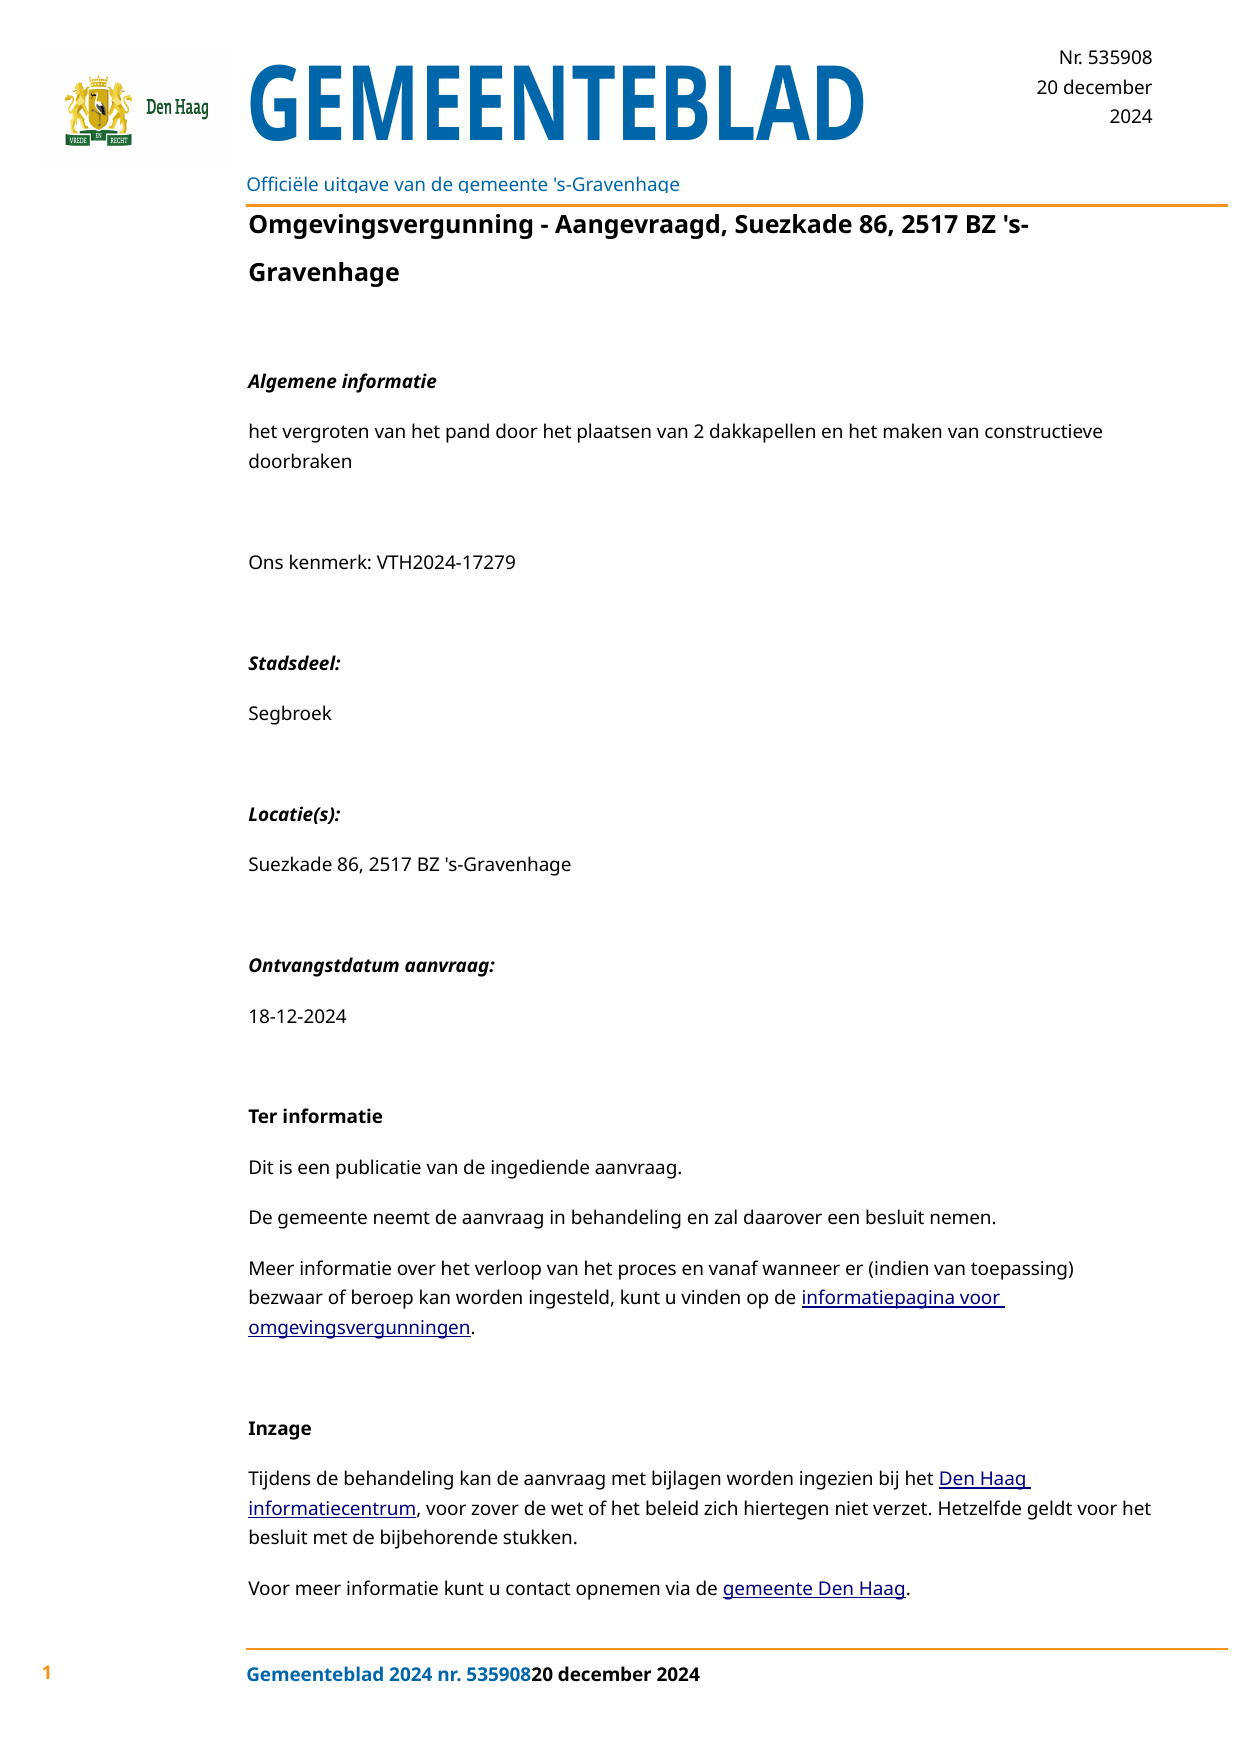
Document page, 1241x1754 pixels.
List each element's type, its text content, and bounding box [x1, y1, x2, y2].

text Ontvangstdatum aanvraag: [248, 952, 1152, 978]
picture [41, 47, 231, 172]
text Tijdens de behandeling kan de aanvraag met bijlagen worden ingezien bij het Den Haag informatiecentrum, voor zover de wet of het beleid zich hiertegen niet verzet. Hetzelfde geldt voor het besluit met de bijbehorende stukken. [248, 1465, 1152, 1550]
text Meer informatie over het verloop van het proces en vanaf wanneer er (indien van toepassing) bezwaar of beroep kan worden ingesteld, kunt u vinden op de informatiepagina voor omgevingsvergunningen. [248, 1255, 1152, 1340]
text Suezkade 86, 2517 BZ 's-Gravenhage [248, 852, 1152, 877]
text Inzage [248, 1415, 1152, 1441]
text Voor meer informatie kunt u contact opnemen via de gemeente Den Haag. [248, 1575, 1152, 1601]
text het vergroten van het pand door het plaatsen van 2 dakkapellen en het maken van constructieve doorbraken [248, 419, 1152, 474]
text Algemene informatie [248, 368, 1152, 394]
text Ter informatie [248, 1104, 1152, 1129]
text 18-12-2024 [248, 1003, 1152, 1029]
text Dit is een publicatie van de ingediende aanvraag. [248, 1154, 1152, 1180]
text Omgevingsvergunning - Aangevraagd, Suezkade 86, 2517 BZ 's-Gravenhage [248, 207, 1152, 288]
text Stadsdeel: [248, 650, 1152, 676]
text Segbroek [248, 700, 1152, 726]
text De gemeente neemt de aanvraag in behandeling en zal daarover een besluit nemen. [248, 1204, 1152, 1230]
text Locatie(s): [248, 801, 1152, 827]
text Ons kenmerk: VTH2024-17279 [248, 549, 1152, 575]
